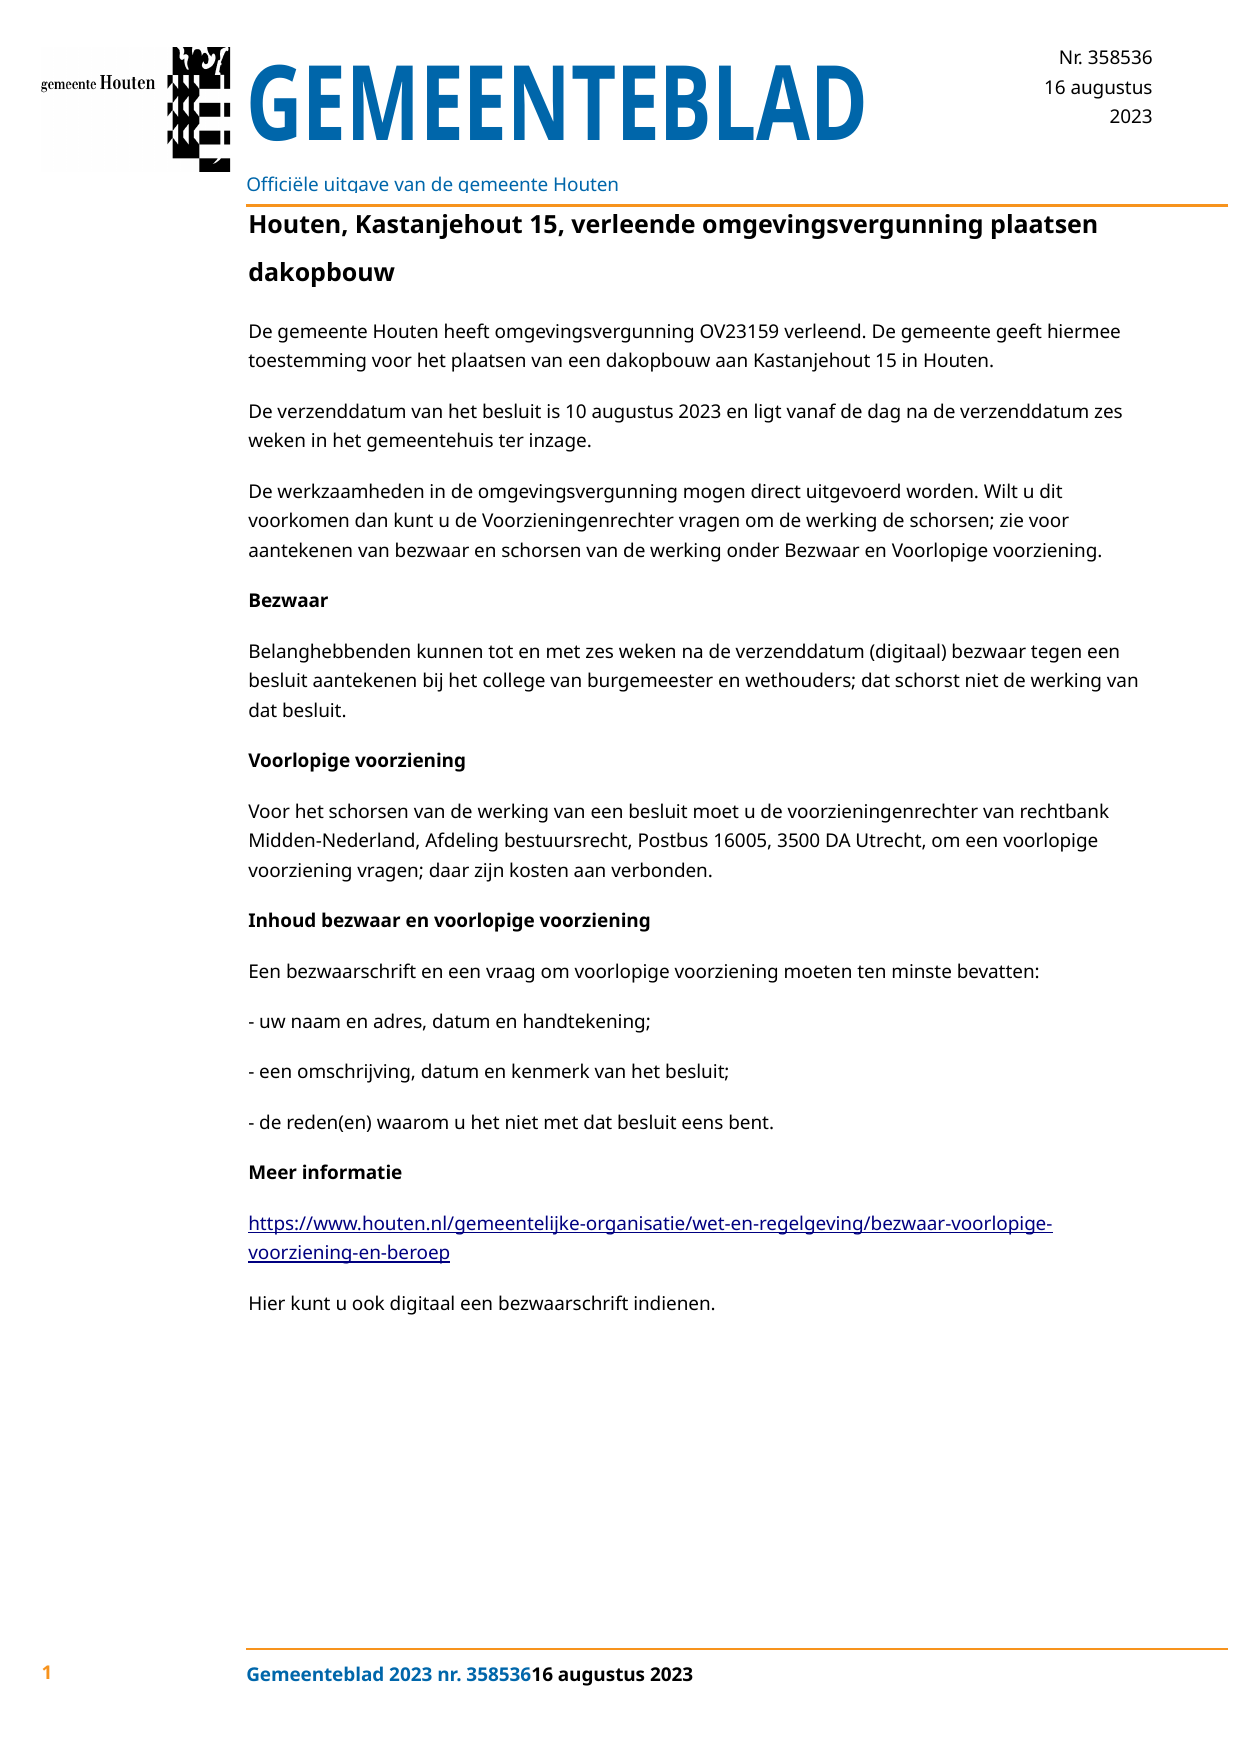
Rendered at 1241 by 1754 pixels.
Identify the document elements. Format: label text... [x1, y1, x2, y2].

picture [41, 47, 231, 172]
text Voorlopige voorziening [248, 747, 1152, 773]
text https://www.houten.nl/gemeentelijke-organisatie/wet-en-regelgeving/bezwaar-voorlopige-voorziening-en-beroep [248, 1210, 1152, 1265]
text Hier kunt u ook digitaal een bezwaarschrift indienen. [248, 1290, 1152, 1316]
text De gemeente Houten heeft omgevingsvergunning OV23159 verleend. De gemeente geeft hiermee toestemming voor het plaatsen van een dakopbouw aan Kastanjehout 15 in Houten. [248, 318, 1152, 373]
text - de reden(en) waarom u het niet met dat besluit eens bent. [248, 1109, 1152, 1135]
text De werkzaamheden in de omgevingsvergunning mogen direct uitgevoerd worden. Wilt u dit voorkomen dan kunt u de Voorzieningenrechter vragen om de werking de schorsen; zie voor aantekenen van bezwaar en schorsen van de werking onder Bezwaar en Voorlopige voorziening. [248, 478, 1152, 563]
text Belanghebbenden kunnen tot en met zes weken na de verzenddatum (digitaal) bezwaar tegen een besluit aantekenen bij het college van burgemeester en wethouders; dat schorst niet de werking van dat besluit. [248, 638, 1152, 723]
text De verzenddatum van het besluit is 10 augustus 2023 en ligt vanaf de dag na de verzenddatum zes weken in het gemeentehuis ter inzage. [248, 398, 1152, 453]
text Houten, Kastanjehout 15, verleende omgevingsvergunning plaatsen dakopbouw [248, 207, 1152, 288]
text Inhoud bezwaar en voorlopige voorziening [248, 907, 1152, 933]
text - uw naam en adres, datum en handtekening; [248, 1008, 1152, 1034]
text Bezwaar [248, 587, 1152, 613]
text Een bezwaarschrift en een vraag om voorlopige voorziening moeten ten minste bevatten: [248, 958, 1152, 984]
text Voor het schorsen van de werking van een besluit moet u de voorzieningenrechter van rechtbank Midden-Nederland, Afdeling bestuursrecht, Postbus 16005, 3500 DA Utrecht, om een voorlopige voorziening vragen; daar zijn kosten aan verbonden. [248, 798, 1152, 883]
text - een omschrijving, datum en kenmerk van het besluit; [248, 1059, 1152, 1084]
text Meer informatie [248, 1159, 1152, 1185]
